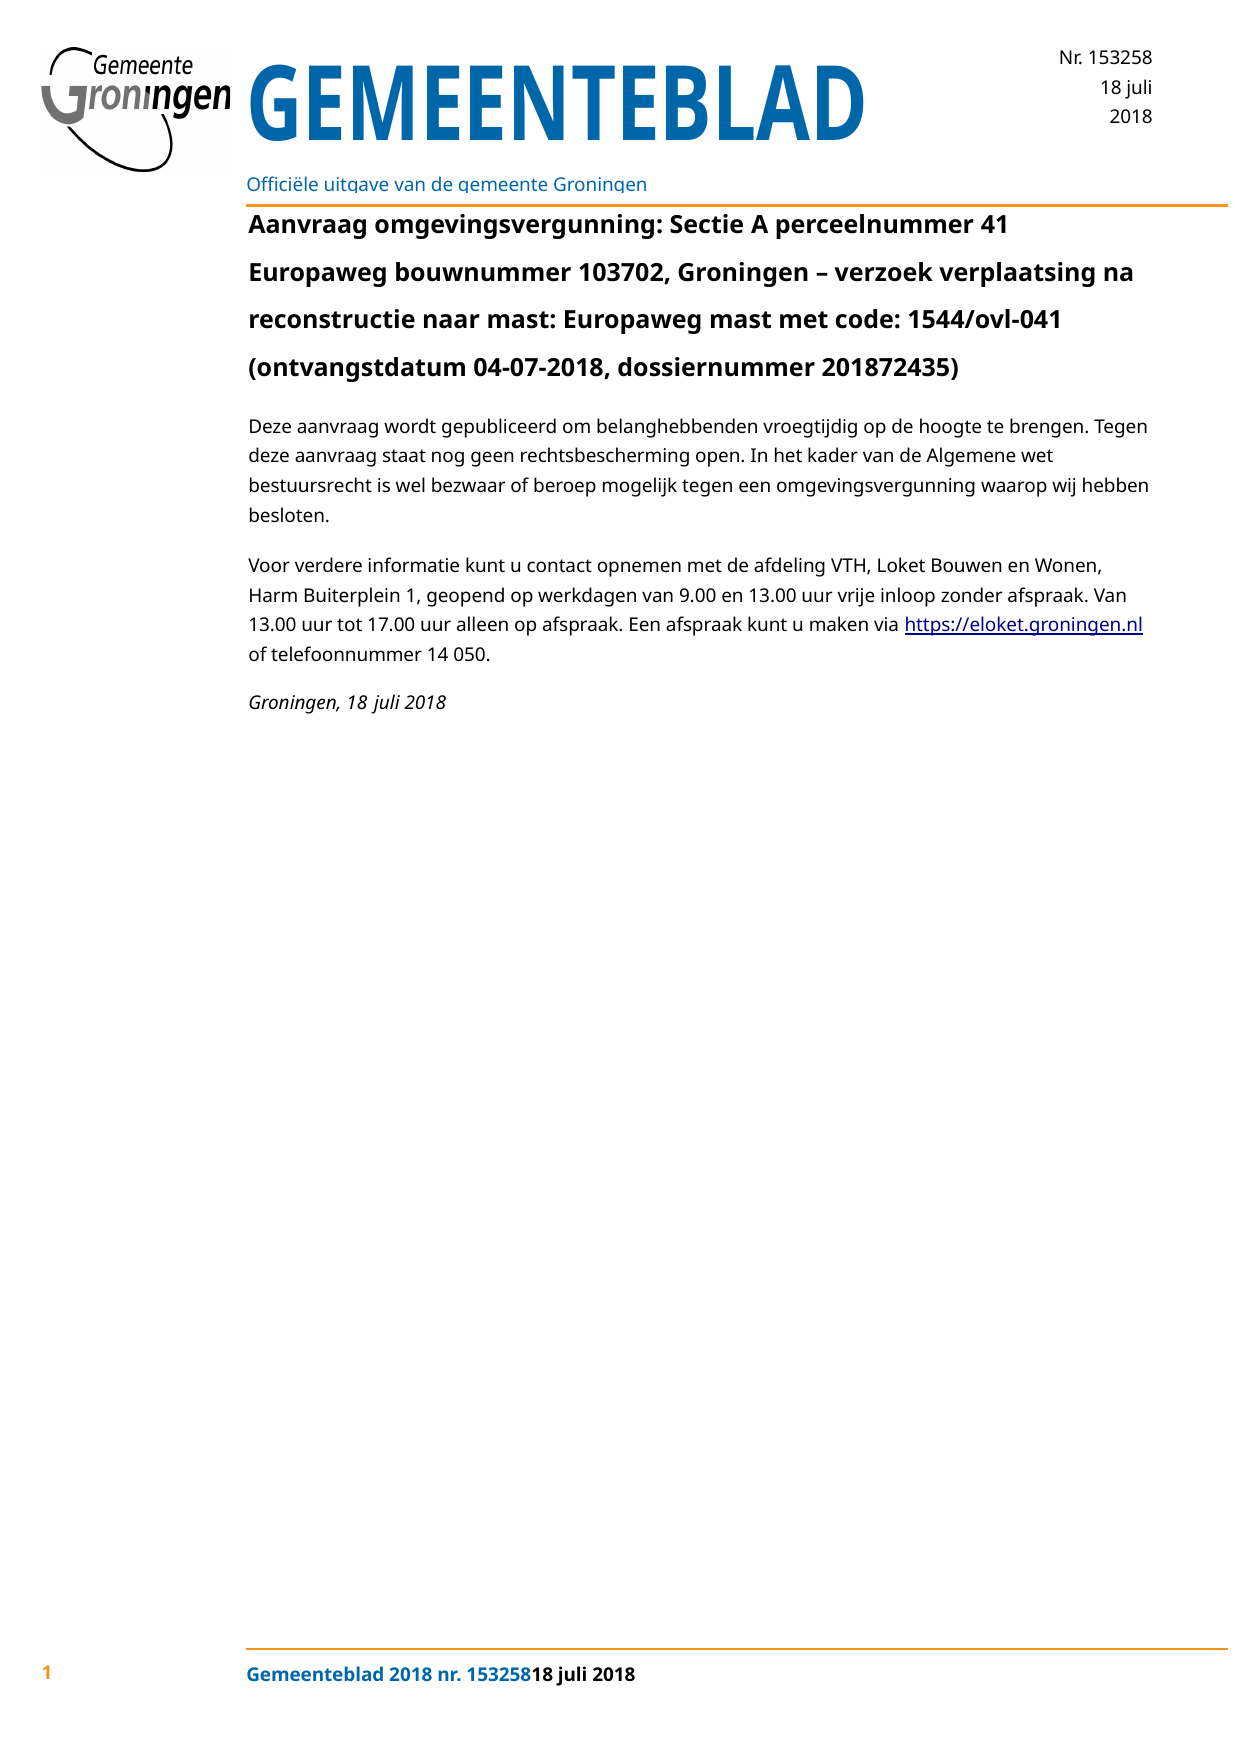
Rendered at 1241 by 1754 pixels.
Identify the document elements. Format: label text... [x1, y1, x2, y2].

text Aanvraag omgevingsvergunning: Sectie A perceelnummer 41 Europaweg bouwnummer 103702, Groningen – verzoek verplaatsing na reconstructie naar mast: Europaweg mast met code: 1544/ovl-041 (ontvangstdatum 04-07-2018, dossiernummer 201872435) [248, 207, 1152, 384]
text Deze aanvraag wordt gepubliceerd om belanghebbenden vroegtijdig op de hoogte te brengen. Tegen deze aanvraag staat nog geen rechtsbescherming open. In het kader van de Algemene wet bestuursrecht is wel bezwaar of beroep mogelijk tegen een omgevingsvergunning waarop wij hebben besloten. [248, 413, 1152, 528]
text Voor verdere informatie kunt u contact opnemen met de afdeling VTH, Loket Bouwen en Wonen, Harm Buiterplein 1, geopend op werkdagen van 9.00 en 13.00 uur vrije inloop zonder afspraak. Van 13.00 uur tot 17.00 uur alleen op afspraak. Een afspraak kunt u maken via https://eloket.groningen.nl of telefoonnummer 14 050. [248, 552, 1152, 667]
text Groningen, 18 juli 2018 [248, 689, 1152, 714]
picture [41, 47, 231, 172]
